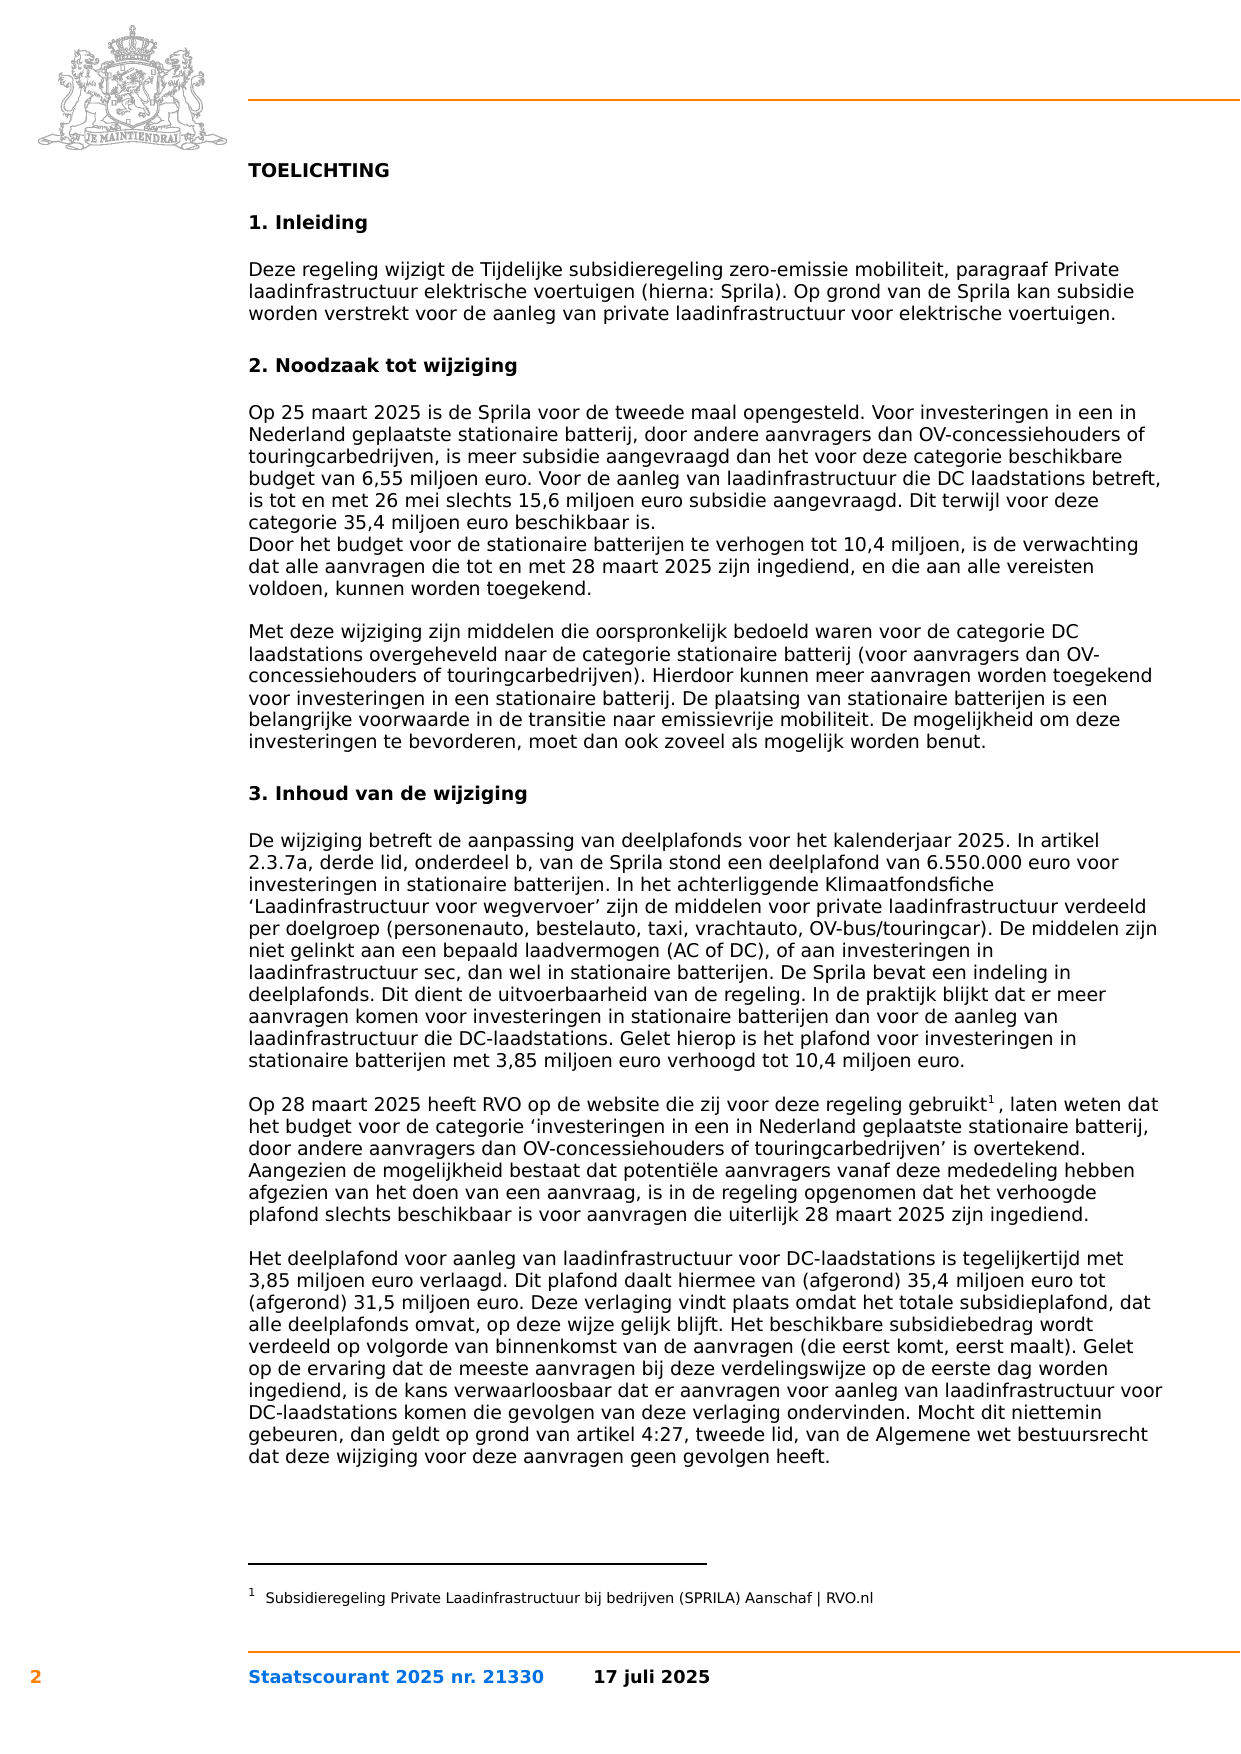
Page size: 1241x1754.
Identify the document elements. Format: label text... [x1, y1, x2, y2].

subtitle 3. Inhoud van de wijziging [248, 783, 1163, 805]
subtitle 1. Inleiding [248, 212, 1163, 234]
text De wijziging betreft de aanpassing van deelplafonds voor het kalenderjaar 2025. In artikel 2.3.7a, derde lid, onderdeel b, van de Sprila stond een deelplafond van 6.550.000 euro voor investeringen in stationaire batterijen. In het achterliggende Klimaatfondsfiche ‘Laadinfrastructuur voor wegvervoer’ zijn de middelen voor private laadinfrastructuur verdeeld per doelgroep (personenauto, bestelauto, taxi, vrachtauto, OV-bus/touringcar). De middelen zijn niet gelinkt aan een bepaald laadvermogen (AC of DC), of aan investeringen in laadinfrastructuur sec, dan wel in stationaire batterijen. De Sprila bevat een indeling in deelplafonds. Dit dient de uitvoerbaarheid van de regeling. In de praktijk blijkt dat er meer aanvragen komen voor investeringen in stationaire batterijen dan voor de aanleg van laadinfrastructuur die DC-laadstations. Gelet hierop is het plafond voor investeringen in stationaire batterijen met 3,85 miljoen euro verhoogd tot 10,4 miljoen euro. [248, 830, 1163, 1072]
text Deze regeling wijzigt de Tijdelijke subsidieregeling zero-emissie mobiliteit, paragraaf Private laadinfrastructuur elektrische voertuigen (hierna: Sprila). Op grond van de Sprila kan subsidie worden verstrekt voor de aanleg van private laadinfrastructuur voor elektrische voertuigen. [248, 259, 1163, 325]
text Subsidieregeling Private Laadinfrastructuur bij bedrijven (SPRILA) Aanschaf | RVO.nl [248, 1586, 1163, 1608]
subtitle TOELICHTING [248, 160, 1163, 182]
text Door het budget voor de stationaire batterijen te verhogen tot 10,4 miljoen, is de verwachting dat alle aanvragen die tot en met 28 maart 2025 zijn ingediend, en die aan alle vereisten voldoen, kunnen worden toegekend. [248, 534, 1163, 599]
text Met deze wijziging zijn middelen die oorspronkelijk bedoeld waren voor de categorie DC laadstations overgeheveld naar de categorie stationaire batterij (voor aanvragers dan OV-concessiehouders of touringcarbedrijven). Hierdoor kunnen meer aanvragen worden toegekend voor investeringen in een stationaire batterij. De plaatsing van stationaire batterijen is een belangrijke voorwaarde in de transitie naar emissievrije mobiliteit. De mogelijkheid om deze investeringen te bevorderen, moet dan ook zoveel als mogelijk worden benut. [248, 621, 1163, 753]
picture [38, 25, 227, 150]
subtitle 2. Noodzaak tot wijziging [248, 355, 1163, 377]
text Op 28 maart 2025 heeft RVO op de website die zij voor deze regeling gebruikt, laten weten dat het budget voor de categorie ‘investeringen in een in Nederland geplaatste stationaire batterij, door andere aanvragers dan OV-concessiehouders of touringcarbedrijven’ is overtekend. Aangezien de mogelijkheid bestaat dat potentiële aanvragers vanaf deze mededeling hebben afgezien van het doen van een aanvraag, is in de regeling opgenomen dat het verhoogde plafond slechts beschikbaar is voor aanvragen die uiterlijk 28 maart 2025 zijn ingediend. [248, 1094, 1163, 1226]
text Het deelplafond voor aanleg van laadinfrastructuur voor DC-laadstations is tegelijkertijd met 3,85 miljoen euro verlaagd. Dit plafond daalt hiermee van (afgerond) 35,4 miljoen euro tot (afgerond) 31,5 miljoen euro. Deze verlaging vindt plaats omdat het totale subsidieplafond, dat alle deelplafonds omvat, op deze wijze gelijk blijft. Het beschikbare subsidiebedrag wordt verdeeld op volgorde van binnenkomst van de aanvragen (die eerst komt, eerst maalt). Gelet op de ervaring dat de meeste aanvragen bij deze verdelingswijze op de eerste dag worden ingediend, is de kans verwaarloosbaar dat er aanvragen voor aanleg van laadinfrastructuur voor DC-laadstations komen die gevolgen van deze verlaging ondervinden. Mocht dit niettemin gebeuren, dan geldt op grond van artikel 4:27, tweede lid, van de Algemene wet bestuursrecht dat deze wijziging voor deze aanvragen geen gevolgen heeft. [248, 1248, 1163, 1467]
text Op 25 maart 2025 is de Sprila voor de tweede maal opengesteld. Voor investeringen in een in Nederland geplaatste stationaire batterij, door andere aanvragers dan OV-concessiehouders of touringcarbedrijven, is meer subsidie aangevraagd dan het voor deze categorie beschikbare budget van 6,55 miljoen euro. Voor de aanleg van laadinfrastructuur die DC laadstations betreft, is tot en met 26 mei slechts 15,6 miljoen euro subsidie aangevraagd. Dit terwijl voor deze categorie 35,4 miljoen euro beschikbaar is. [248, 402, 1163, 534]
